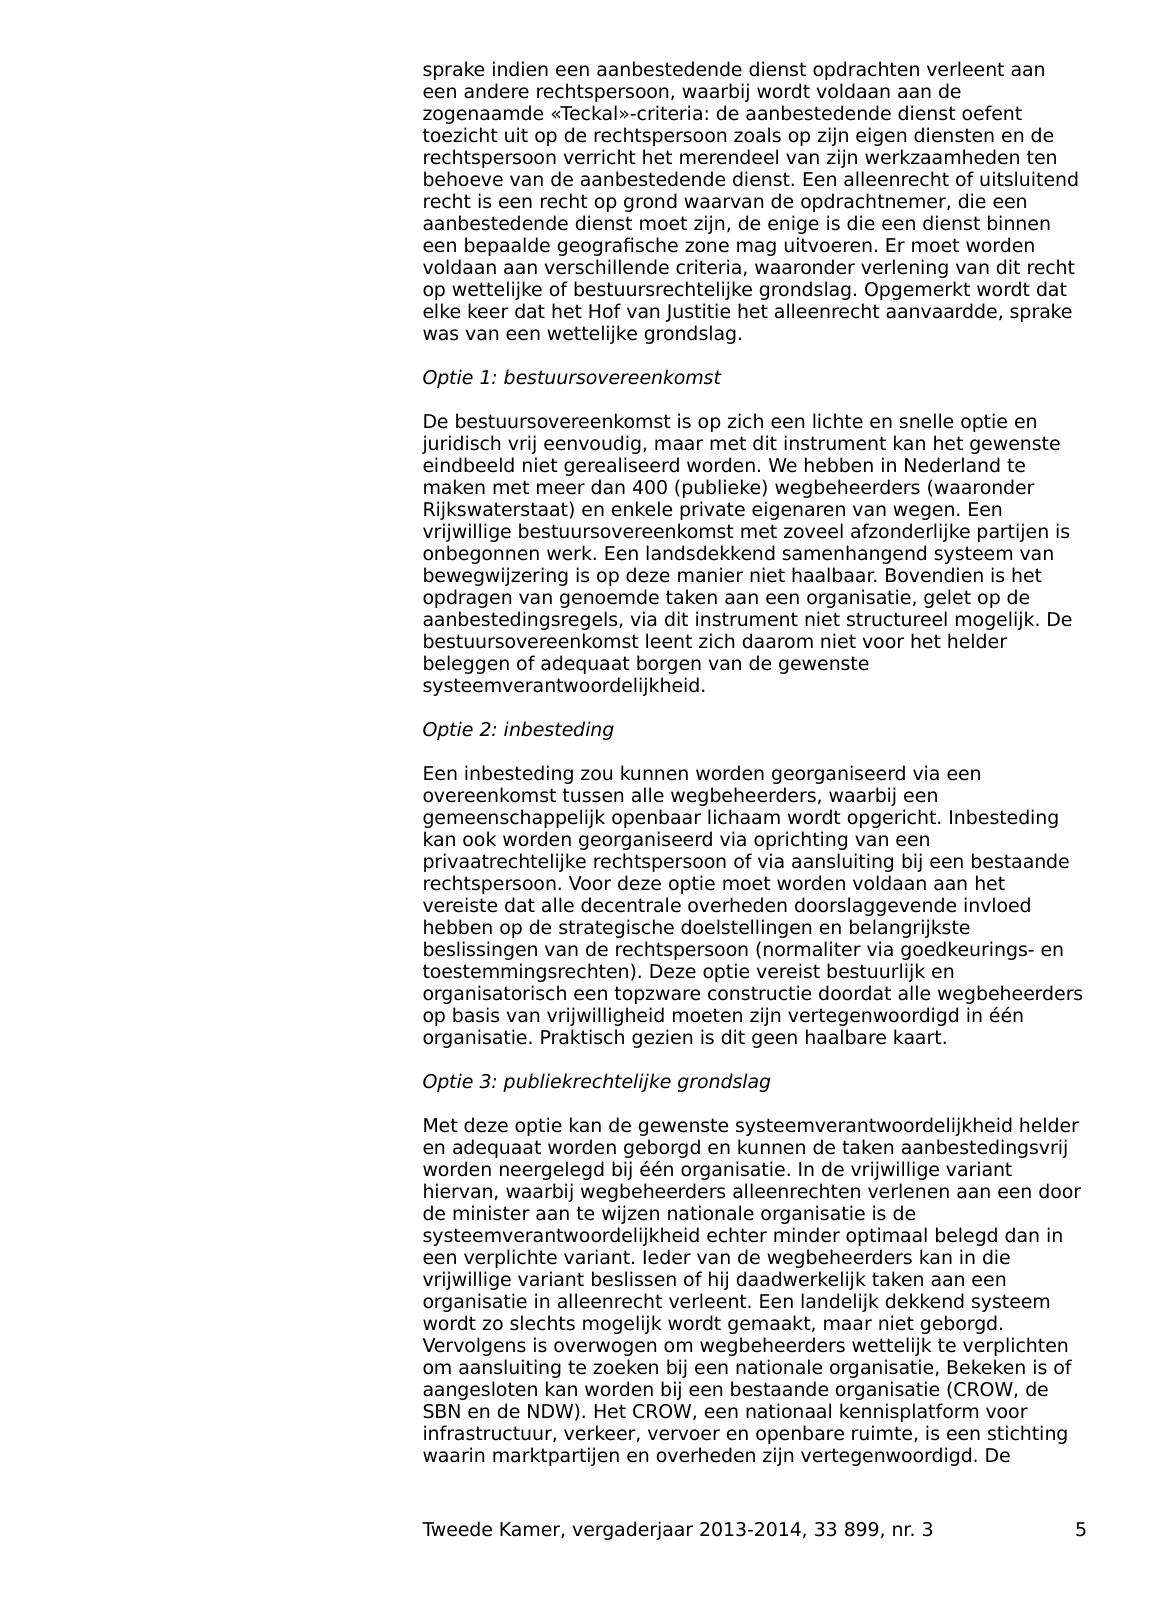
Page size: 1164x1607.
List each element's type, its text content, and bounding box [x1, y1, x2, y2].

text De bestuursovereenkomst is op zich een lichte en snelle optie en juridisch vrij eenvoudig, maar met dit instrument kan het gewenste eindbeeld niet gerealiseerd worden. We hebben in Nederland te maken met meer dan 400 (publieke) wegbeheerders (waaronder Rijkswaterstaat) en enkele private eigenaren van wegen. Een vrijwillige bestuursovereenkomst met zoveel afzonderlijke partijen is onbegonnen werk. Een landsdekkend samenhangend systeem van bewegwijzering is op deze manier niet haalbaar. Bovendien is het opdragen van genoemde taken aan een organisatie, gelet op de aanbestedingsregels, via dit instrument niet structureel mogelijk. De bestuursovereenkomst leent zich daarom niet voor het helder beleggen of adequaat borgen van de gewenste systeemverantwoordelijkheid. [422, 411, 1087, 697]
text sprake indien een aanbestedende dienst opdrachten verleent aan een andere rechtspersoon, waarbij wordt voldaan aan de zogenaamde «Teckal»-criteria: de aanbestedende dienst oefent toezicht uit op de rechtspersoon zoals op zijn eigen diensten en de rechtspersoon verricht het merendeel van zijn werkzaamheden ten behoeve van de aanbestedende dienst. Een alleenrecht of uitsluitend recht is een recht op grond waarvan de opdrachtnemer, die een aanbestedende dienst moet zijn, de enige is die een dienst binnen een bepaalde geografische zone mag uitvoeren. Er moet worden voldaan aan verschillende criteria, waaronder verlening van dit recht op wettelijke of bestuursrechtelijke grondslag. Opgemerkt wordt dat elke keer dat het Hof van Justitie het alleenrecht aanvaardde, sprake was van een wettelijke grondslag. [422, 59, 1087, 345]
subtitle Optie 3: publiekrechtelijke grondslag [422, 1071, 1087, 1093]
text Een inbesteding zou kunnen worden georganiseerd via een overeenkomst tussen alle wegbeheerders, waarbij een gemeenschappelijk openbaar lichaam wordt opgericht. Inbesteding kan ook worden georganiseerd via oprichting van een privaatrechtelijke rechtspersoon of via aansluiting bij een bestaande rechtspersoon. Voor deze optie moet worden voldaan aan het vereiste dat alle decentrale overheden doorslaggevende invloed hebben op de strategische doelstellingen en belangrijkste beslissingen van de rechtspersoon (normaliter via goedkeurings- en toestemmingsrechten). Deze optie vereist bestuurlijk en organisatorisch een topzware constructie doordat alle wegbeheerders op basis van vrijwilligheid moeten zijn vertegenwoordigd in één organisatie. Praktisch gezien is dit geen haalbare kaart. [422, 763, 1087, 1049]
text Met deze optie kan de gewenste systeemverantwoordelijkheid helder en adequaat worden geborgd en kunnen de taken aanbestedingsvrij worden neergelegd bij één organisatie. In de vrijwillige variant hiervan, waarbij wegbeheerders alleenrechten verlenen aan een door de minister aan te wijzen nationale organisatie is de systeemverantwoordelijkheid echter minder optimaal belegd dan in een verplichte variant. Ieder van de wegbeheerders kan in die vrijwillige variant beslissen of hij daadwerkelijk taken aan een organisatie in alleenrecht verleent. Een landelijk dekkend systeem wordt zo slechts mogelijk wordt gemaakt, maar niet geborgd. [422, 1115, 1087, 1335]
text Vervolgens is overwogen om wegbeheerders wettelijk te verplichten om aansluiting te zoeken bij een nationale organisatie, Bekeken is of aangesloten kan worden bij een bestaande organisatie (CROW, de SBN en de NDW). Het CROW, een nationaal kennisplatform voor infrastructuur, verkeer, vervoer en openbare ruimte, is een stichting waarin marktpartijen en overheden zijn vertegenwoordigd. De [422, 1335, 1087, 1467]
subtitle Optie 1: bestuursovereenkomst [422, 367, 1087, 389]
subtitle Optie 2: inbesteding [422, 719, 1087, 741]
